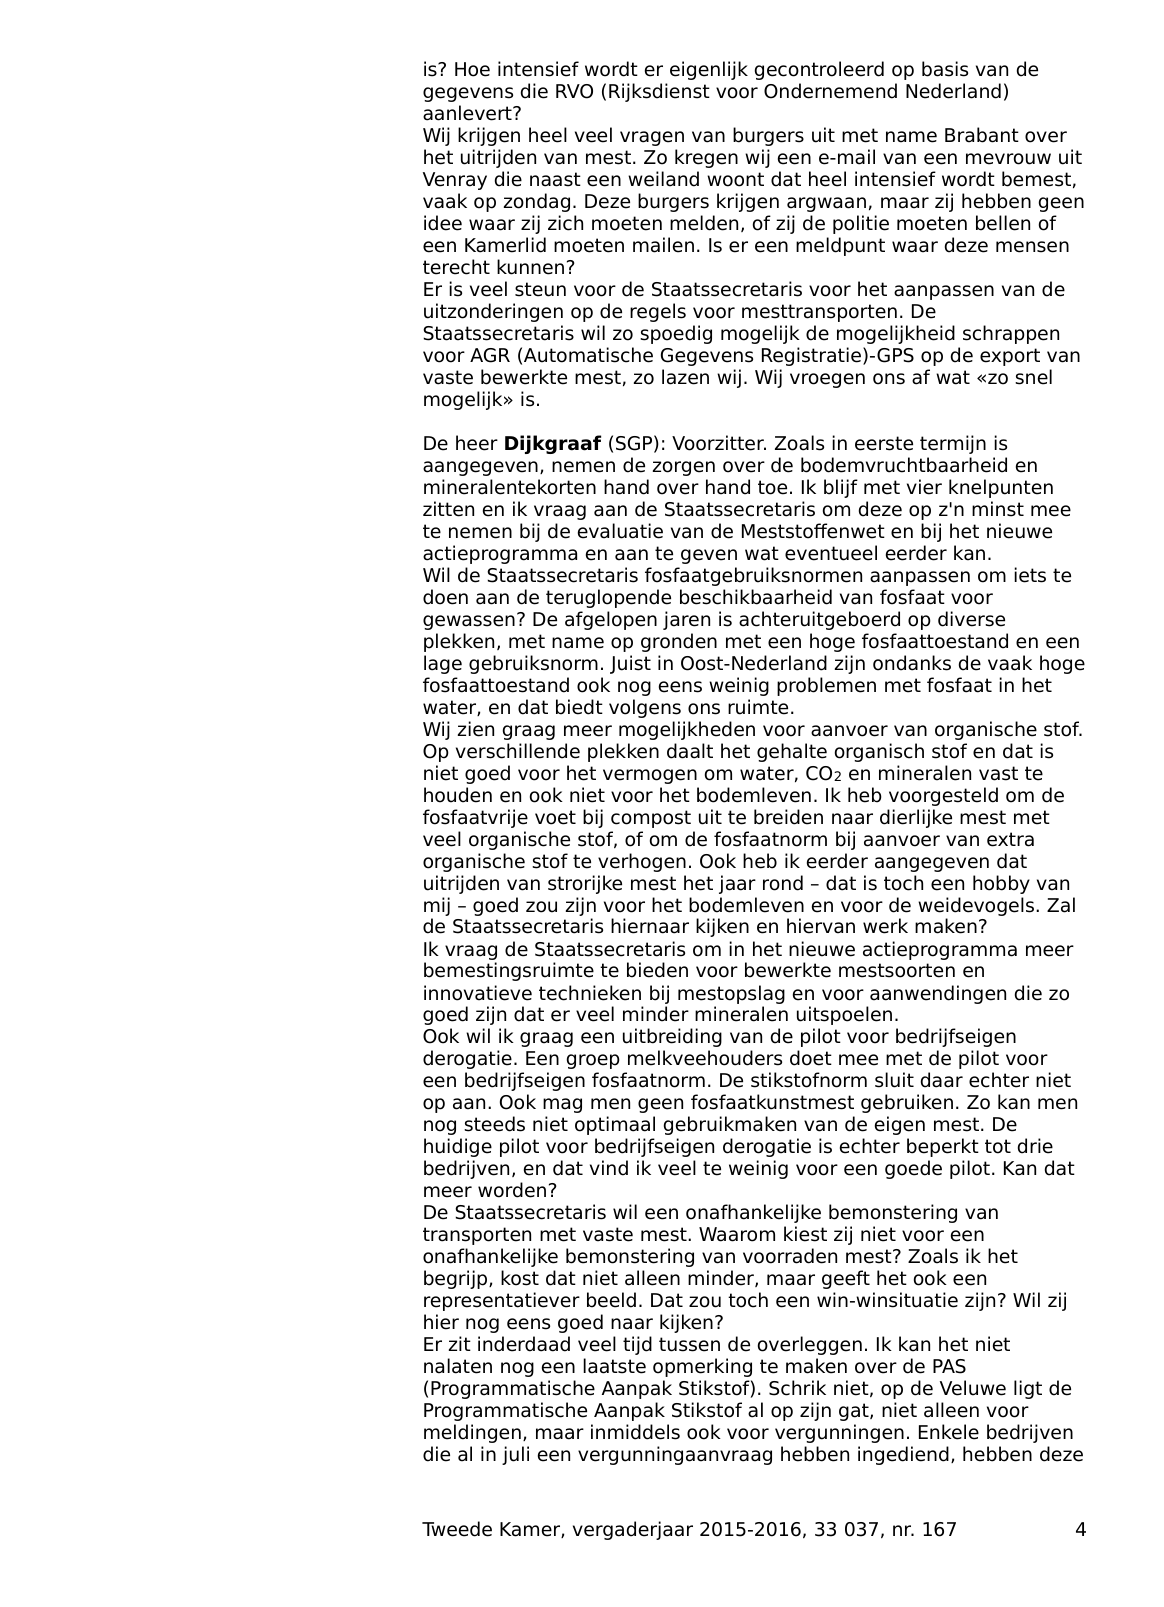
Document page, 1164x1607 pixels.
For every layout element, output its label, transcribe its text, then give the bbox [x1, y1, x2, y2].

text Wij krijgen heel veel vragen van burgers uit met name Brabant over het uitrijden van mest. Zo kregen wij een e-mail van een mevrouw uit Venray die naast een weiland woont dat heel intensief wordt bemest, vaak op zondag. Deze burgers krijgen argwaan, maar zij hebben geen idee waar zij zich moeten melden, of zij de politie moeten bellen of een Kamerlid moeten mailen. Is er een meldpunt waar deze mensen terecht kunnen? [422, 125, 1087, 279]
text Ook wil ik graag een uitbreiding van de pilot voor bedrijfseigen derogatie. Een groep melkveehouders doet mee met de pilot voor een bedrijfseigen fosfaatnorm. De stikstofnorm sluit daar echter niet op aan. Ook mag men geen fosfaatkunstmest gebruiken. Zo kan men nog steeds niet optimaal gebruikmaken van de eigen mest. De huidige pilot voor bedrijfseigen derogatie is echter beperkt tot drie bedrijven, en dat vind ik veel te weinig voor een goede pilot. Kan dat meer worden? [422, 1026, 1087, 1202]
text Er is veel steun voor de Staatssecretaris voor het aanpassen van de uitzonderingen op de regels voor mesttransporten. De Staatssecretaris wil zo spoedig mogelijk de mogelijkheid schrappen voor AGR (Automatische Gegevens Registratie)-GPS op de export van vaste bewerkte mest, zo lazen wij. Wij vroegen ons af wat «zo snel mogelijk» is. [422, 279, 1087, 411]
text Er zit inderdaad veel tijd tussen de overleggen. Ik kan het niet nalaten nog een laatste opmerking te maken over de PAS (Programmatische Aanpak Stikstof). Schrik niet, op de Veluwe ligt de Programmatische Aanpak Stikstof al op zijn gat, niet alleen voor meldingen, maar inmiddels ook voor vergunningen. Enkele bedrijven die al in juli een vergunningaanvraag hebben ingediend, hebben deze [422, 1334, 1087, 1466]
text Ik vraag de Staatssecretaris om in het nieuwe actieprogramma meer bemestingsruimte te bieden voor bewerkte mestsoorten en innovatieve technieken bij mestopslag en voor aanwendingen die zo goed zijn dat er veel minder mineralen uitspoelen. [422, 938, 1087, 1026]
text is? Hoe intensief wordt er eigenlijk gecontroleerd op basis van de gegevens die RVO (Rijksdienst voor Ondernemend Nederland) aanlevert? [422, 59, 1087, 125]
text De heer Dijkgraaf (SGP): Voorzitter. Zoals in eerste termijn is aangegeven, nemen de zorgen over de bodemvruchtbaarheid en mineralentekorten hand over hand toe. Ik blijf met vier knelpunten zitten en ik vraag aan de Staatssecretaris om deze op z'n minst mee te nemen bij de evaluatie van de Meststoffenwet en bij het nieuwe actieprogramma en aan te geven wat eventueel eerder kan. [422, 433, 1087, 565]
text De Staatssecretaris wil een onafhankelijke bemonstering van transporten met vaste mest. Waarom kiest zij niet voor een onafhankelijke bemonstering van voorraden mest? Zoals ik het begrijp, kost dat niet alleen minder, maar geeft het ook een representatiever beeld. Dat zou toch een win-winsituatie zijn? Wil zij hier nog eens goed naar kijken? [422, 1202, 1087, 1334]
text Wij zien graag meer mogelijkheden voor aanvoer van organische stof. Op verschillende plekken daalt het gehalte organisch stof en dat is niet goed voor het vermogen om water, CO2 en mineralen vast te houden en ook niet voor het bodemleven. Ik heb voorgesteld om de fosfaatvrije voet bij compost uit te breiden naar dierlijke mest met veel organische stof, of om de fosfaatnorm bij aanvoer van extra organische stof te verhogen. Ook heb ik eerder aangegeven dat uitrijden van strorijke mest het jaar rond – dat is toch een hobby van mij – goed zou zijn voor het bodemleven en voor de weidevogels. Zal de Staatssecretaris hiernaar kijken en hiervan werk maken? [422, 719, 1087, 938]
text Wil de Staatssecretaris fosfaatgebruiksnormen aanpassen om iets te doen aan de teruglopende beschikbaarheid van fosfaat voor gewassen? De afgelopen jaren is achteruitgeboerd op diverse plekken, met name op gronden met een hoge fosfaattoestand en een lage gebruiksnorm. Juist in Oost-Nederland zijn ondanks de vaak hoge fosfaattoestand ook nog eens weinig problemen met fosfaat in het water, en dat biedt volgens ons ruimte. [422, 565, 1087, 719]
